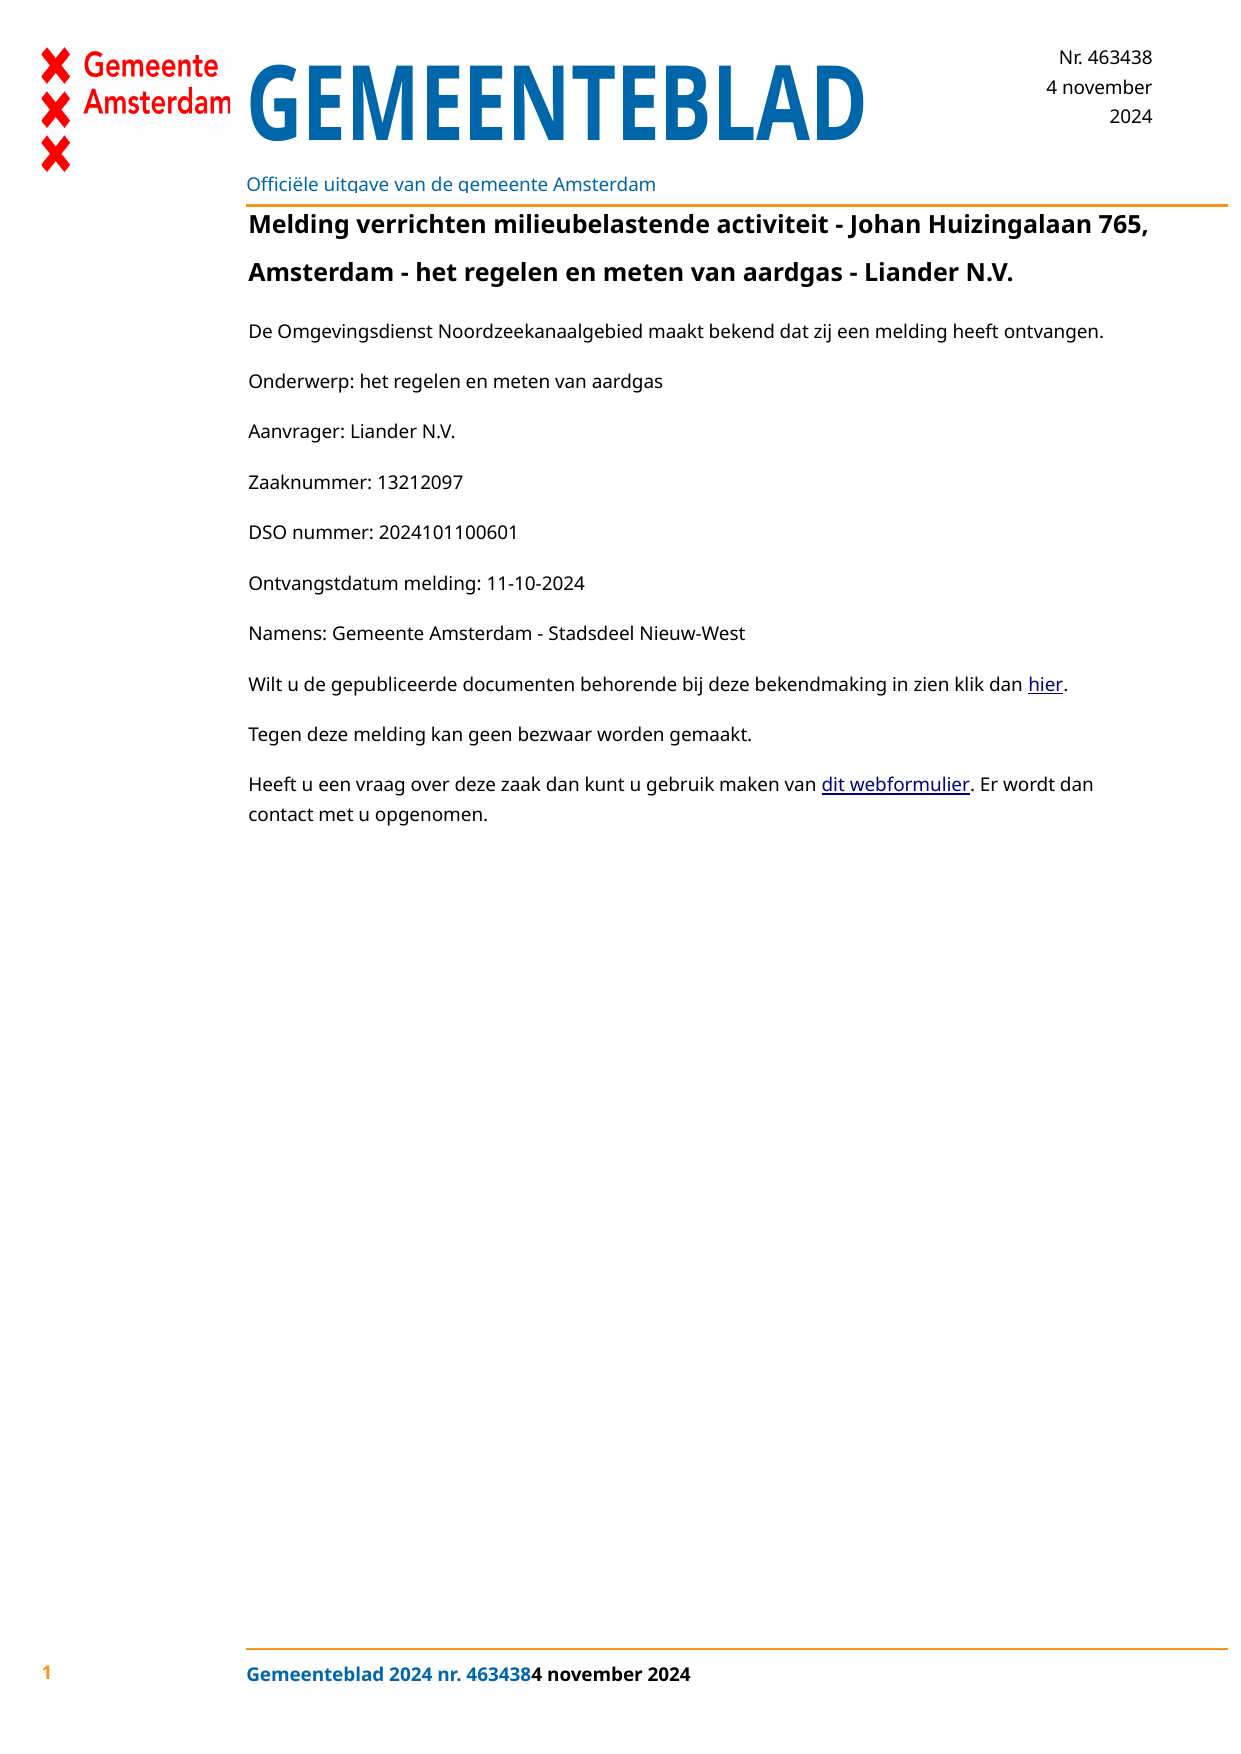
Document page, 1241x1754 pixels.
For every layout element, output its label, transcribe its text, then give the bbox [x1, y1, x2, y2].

picture [41, 47, 231, 172]
text Wilt u de gepubliceerde documenten behorende bij deze bekendmaking in zien klik dan hier. [248, 671, 1152, 697]
text Tegen deze melding kan geen bezwaar worden gemaakt. [248, 721, 1152, 747]
text DSO nummer: 2024101100601 [248, 519, 1152, 545]
text Heeft u een vraag over deze zaak dan kunt u gebruik maken van dit webformulier. Er wordt dan contact met u opgenomen. [248, 772, 1152, 827]
text Onderwerp: het regelen en meten van aardgas [248, 368, 1152, 394]
text De Omgevingsdienst Noordzeekanaalgebied maakt bekend dat zij een melding heeft ontvangen. [248, 318, 1152, 344]
text Ontvangstdatum melding: 11-10-2024 [248, 570, 1152, 596]
text Namens: Gemeente Amsterdam - Stadsdeel Nieuw-West [248, 620, 1152, 646]
text Aanvrager: Liander N.V. [248, 419, 1152, 444]
text Zaaknummer: 13212097 [248, 469, 1152, 495]
text Melding verrichten milieubelastende activiteit - Johan Huizingalaan 765, Amsterdam - het regelen en meten van aardgas - Liander N.V. [248, 207, 1152, 288]
